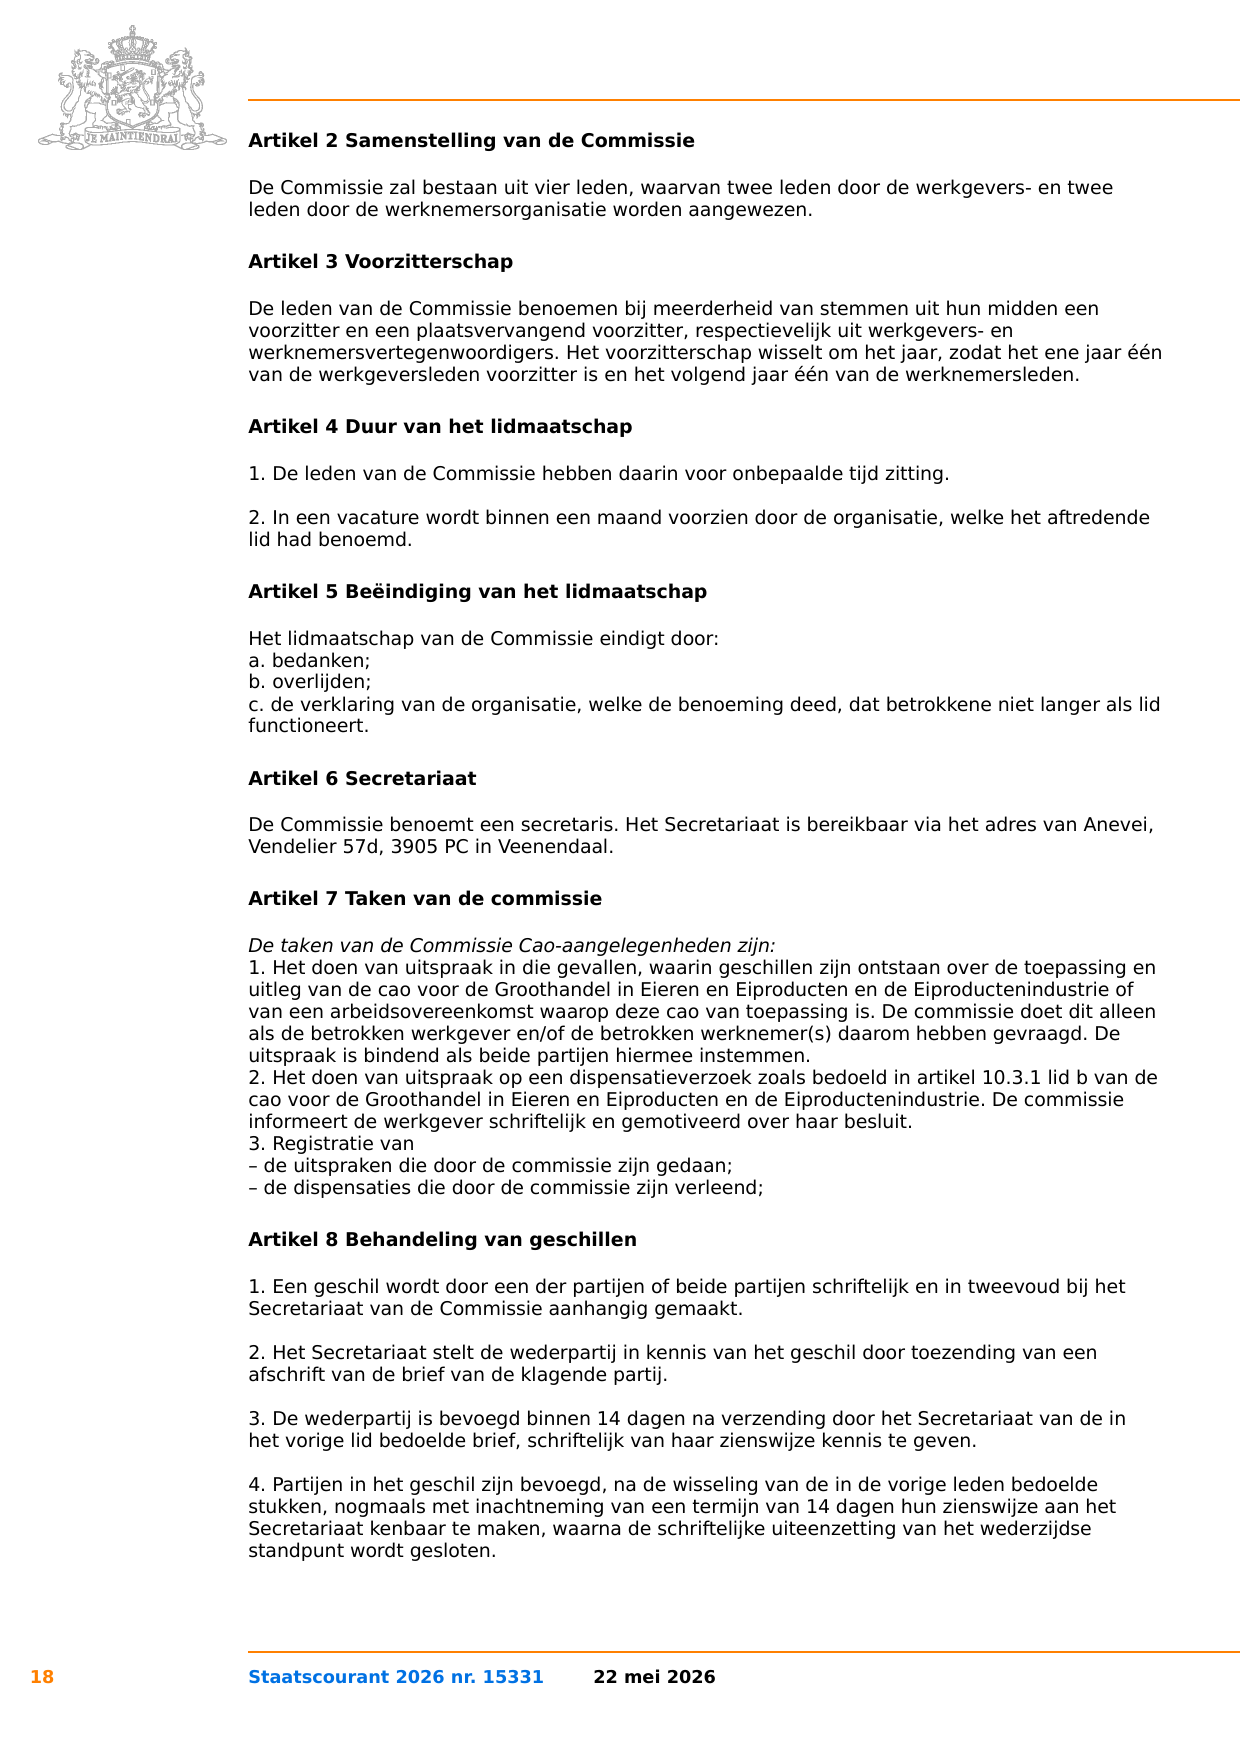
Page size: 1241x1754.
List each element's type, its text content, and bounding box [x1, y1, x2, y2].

text 1. Het doen van uitspraak in die gevallen, waarin geschillen zijn ontstaan over de toepassing en uitleg van de cao voor de Groothandel in Eieren en Eiproducten en de Eiproductenindustrie of van een arbeidsovereenkomst waarop deze cao van toepassing is. De commissie doet dit alleen als de betrokken werkgever en/of de betrokken werknemer(s) daarom hebben gevraagd. De uitspraak is bindend als beide partijen hiermee instemmen. [248, 957, 1163, 1067]
text 3. Registratie van [248, 1133, 1163, 1155]
text 3. De wederpartij is bevoegd binnen 14 dagen na verzending door het Secretariaat van de in het vorige lid bedoelde brief, schriftelijk van haar zienswijze kennis te geven. [248, 1408, 1163, 1452]
text 1. Een geschil wordt door een der partijen of beide partijen schriftelijk en in tweevoud bij het Secretariaat van de Commissie aanhangig gemaakt. [248, 1276, 1163, 1320]
text De Commissie benoemt een secretaris. Het Secretariaat is bereikbaar via het adres van Anevei, Vendelier 57d, 3905 PC in Veenendaal. [248, 814, 1163, 858]
text c. de verklaring van de organisatie, welke de benoeming deed, dat betrokkene niet langer als lid functioneert. [248, 693, 1163, 737]
text b. overlijden; [248, 671, 1163, 693]
subtitle Artikel 4 Duur van het lidmaatschap [248, 416, 1163, 438]
subtitle Artikel 3 Voorzitterschap [248, 251, 1163, 273]
text Het lidmaatschap van de Commissie eindigt door: [248, 627, 1163, 649]
text 2. Het Secretariaat stelt de wederpartij in kennis van het geschil door toezending van een afschrift van de brief van de klagende partij. [248, 1342, 1163, 1386]
subtitle Artikel 7 Taken van de commissie [248, 888, 1163, 910]
text – de dispensaties die door de commissie zijn verleend; [248, 1177, 1163, 1199]
text De Commissie zal bestaan uit vier leden, waarvan twee leden door de werkgevers- en twee leden door de werknemersorganisatie worden aangewezen. [248, 177, 1163, 221]
text De leden van de Commissie benoemen bij meerderheid van stemmen uit hun midden een voorzitter en een plaatsvervangend voorzitter, respectievelijk uit werkgevers- en werknemersvertegenwoordigers. Het voorzitterschap wisselt om het jaar, zodat het ene jaar één van de werkgeversleden voorzitter is en het volgend jaar één van de werknemersleden. [248, 298, 1163, 386]
text 1. De leden van de Commissie hebben daarin voor onbepaalde tijd zitting. [248, 463, 1163, 485]
text – de uitspraken die door de commissie zijn gedaan; [248, 1155, 1163, 1177]
text 2. In een vacature wordt binnen een maand voorzien door de organisatie, welke het aftredende lid had benoemd. [248, 507, 1163, 551]
text 4. Partijen in het geschil zijn bevoegd, na de wisseling van de in de vorige leden bedoelde stukken, nogmaals met inachtneming van een termijn van 14 dagen hun zienswijze aan het Secretariaat kenbaar te maken, waarna de schriftelijke uiteenzetting van het wederzijdse standpunt wordt gesloten. [248, 1473, 1163, 1561]
text 2. Het doen van uitspraak op een dispensatieverzoek zoals bedoeld in artikel 10.3.1 lid b van de cao voor de Groothandel in Eieren en Eiproducten en de Eiproductenindustrie. De commissie informeert de werkgever schriftelijk en gemotiveerd over haar besluit. [248, 1067, 1163, 1133]
subtitle Artikel 5 Beëindiging van het lidmaatschap [248, 581, 1163, 602]
picture [38, 25, 227, 150]
text a. bedanken; [248, 649, 1163, 671]
subtitle Artikel 8 Behandeling van geschillen [248, 1229, 1163, 1251]
text De taken van de Commissie Cao-aangelegenheden zijn: [248, 935, 1163, 957]
subtitle Artikel 2 Samenstelling van de Commissie [248, 130, 1163, 152]
subtitle Artikel 6 Secretariaat [248, 767, 1163, 789]
